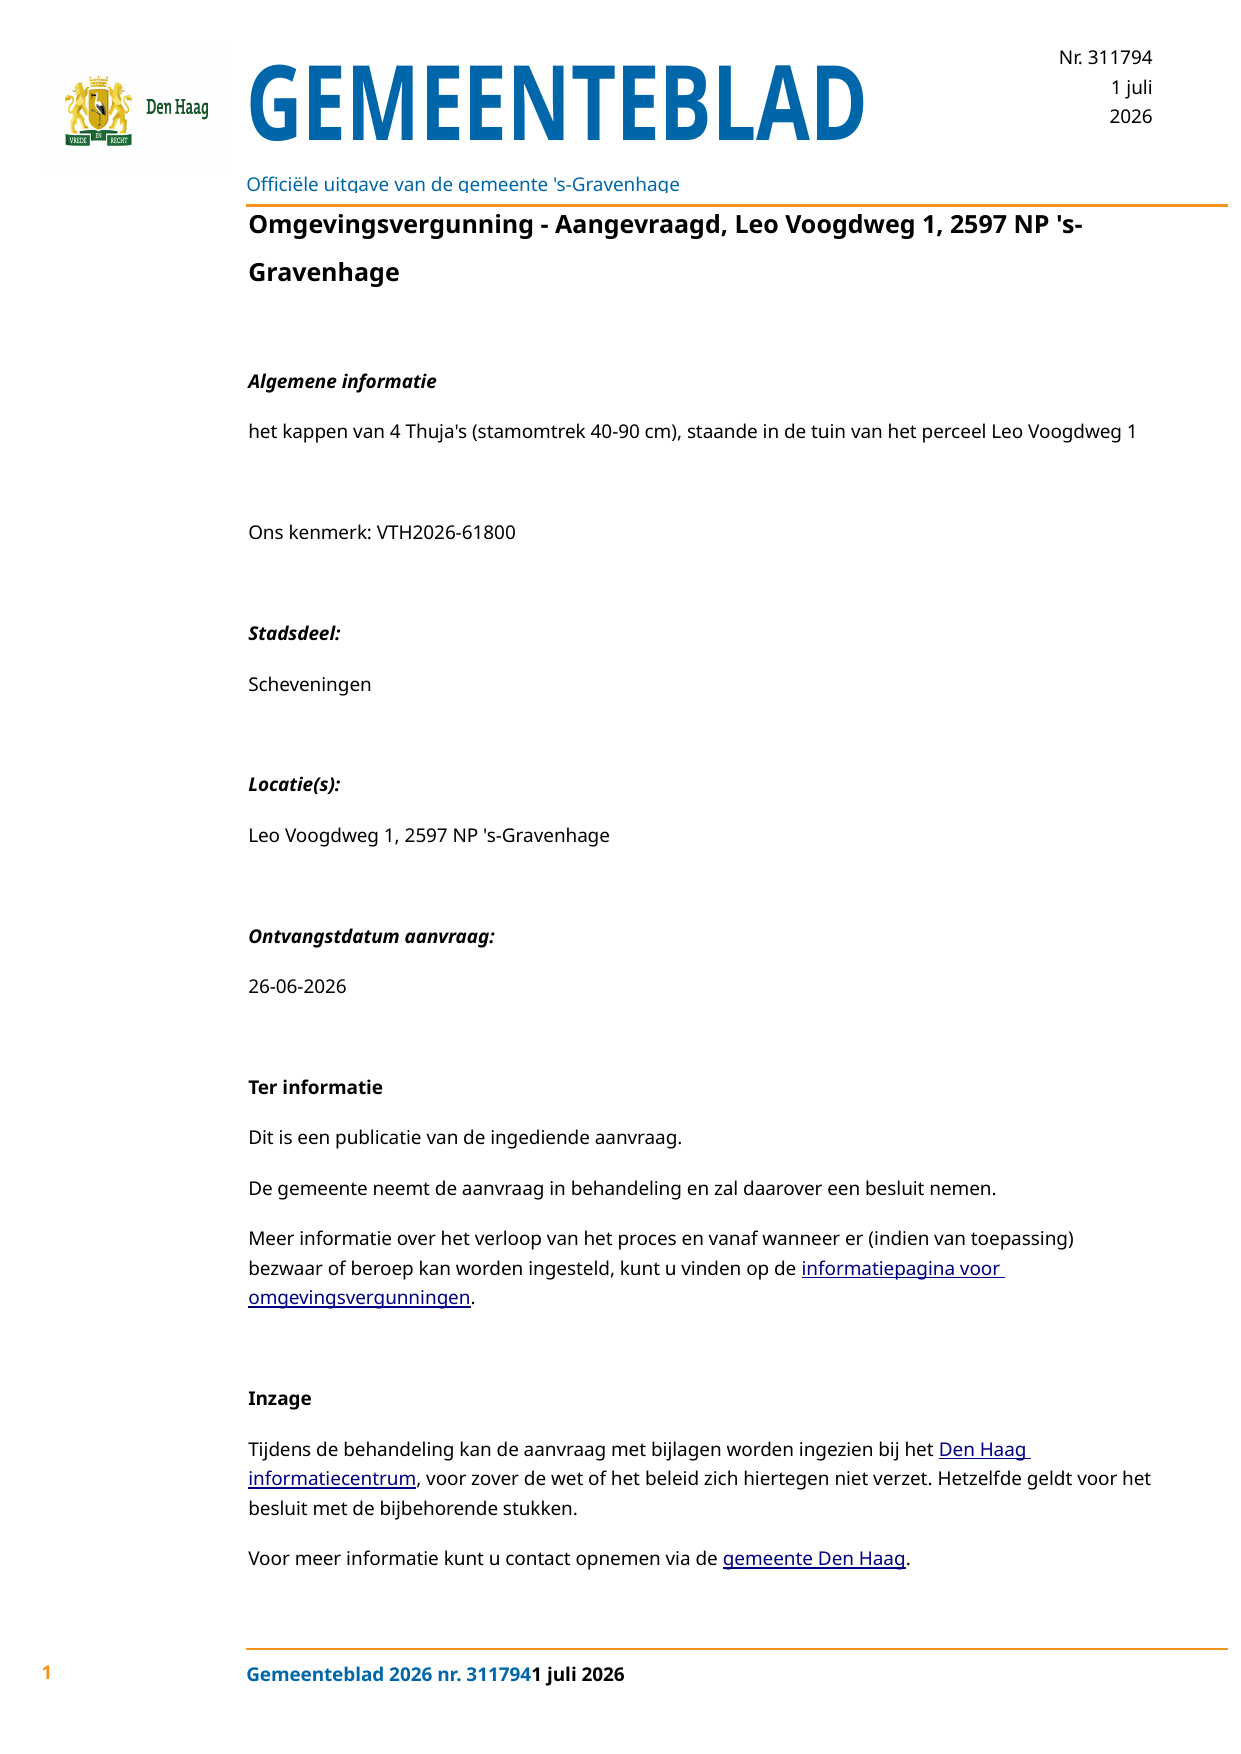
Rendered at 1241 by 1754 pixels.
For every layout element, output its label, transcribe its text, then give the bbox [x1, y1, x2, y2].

text Ontvangstdatum aanvraag: [248, 923, 1152, 949]
text Algemene informatie [248, 368, 1152, 394]
text Stadsdeel: [248, 620, 1152, 646]
text Scheveningen [248, 671, 1152, 697]
text Voor meer informatie kunt u contact opnemen via de gemeente Den Haag. [248, 1545, 1152, 1571]
text Dit is een publicatie van de ingediende aanvraag. [248, 1124, 1152, 1150]
text 26-06-2026 [248, 973, 1152, 999]
text De gemeente neemt de aanvraag in behandeling en zal daarover een besluit nemen. [248, 1175, 1152, 1201]
text het kappen van 4 Thuja's (stamomtrek 40-90 cm), staande in de tuin van het perceel Leo Voogdweg 1 [248, 419, 1152, 444]
text Inzage [248, 1385, 1152, 1411]
text Meer informatie over het verloop van het proces en vanaf wanneer er (indien van toepassing) bezwaar of beroep kan worden ingesteld, kunt u vinden op de informatiepagina voor omgevingsvergunningen. [248, 1225, 1152, 1310]
text Ter informatie [248, 1074, 1152, 1100]
picture [41, 47, 231, 172]
text Leo Voogdweg 1, 2597 NP 's-Gravenhage [248, 822, 1152, 848]
text Locatie(s): [248, 772, 1152, 797]
text Ons kenmerk: VTH2026-61800 [248, 519, 1152, 545]
text Omgevingsvergunning - Aangevraagd, Leo Voogdweg 1, 2597 NP 's-Gravenhage [248, 207, 1152, 288]
text Tijdens de behandeling kan de aanvraag met bijlagen worden ingezien bij het Den Haag informatiecentrum, voor zover de wet of het beleid zich hiertegen niet verzet. Hetzelfde geldt voor het besluit met de bijbehorende stukken. [248, 1436, 1152, 1521]
